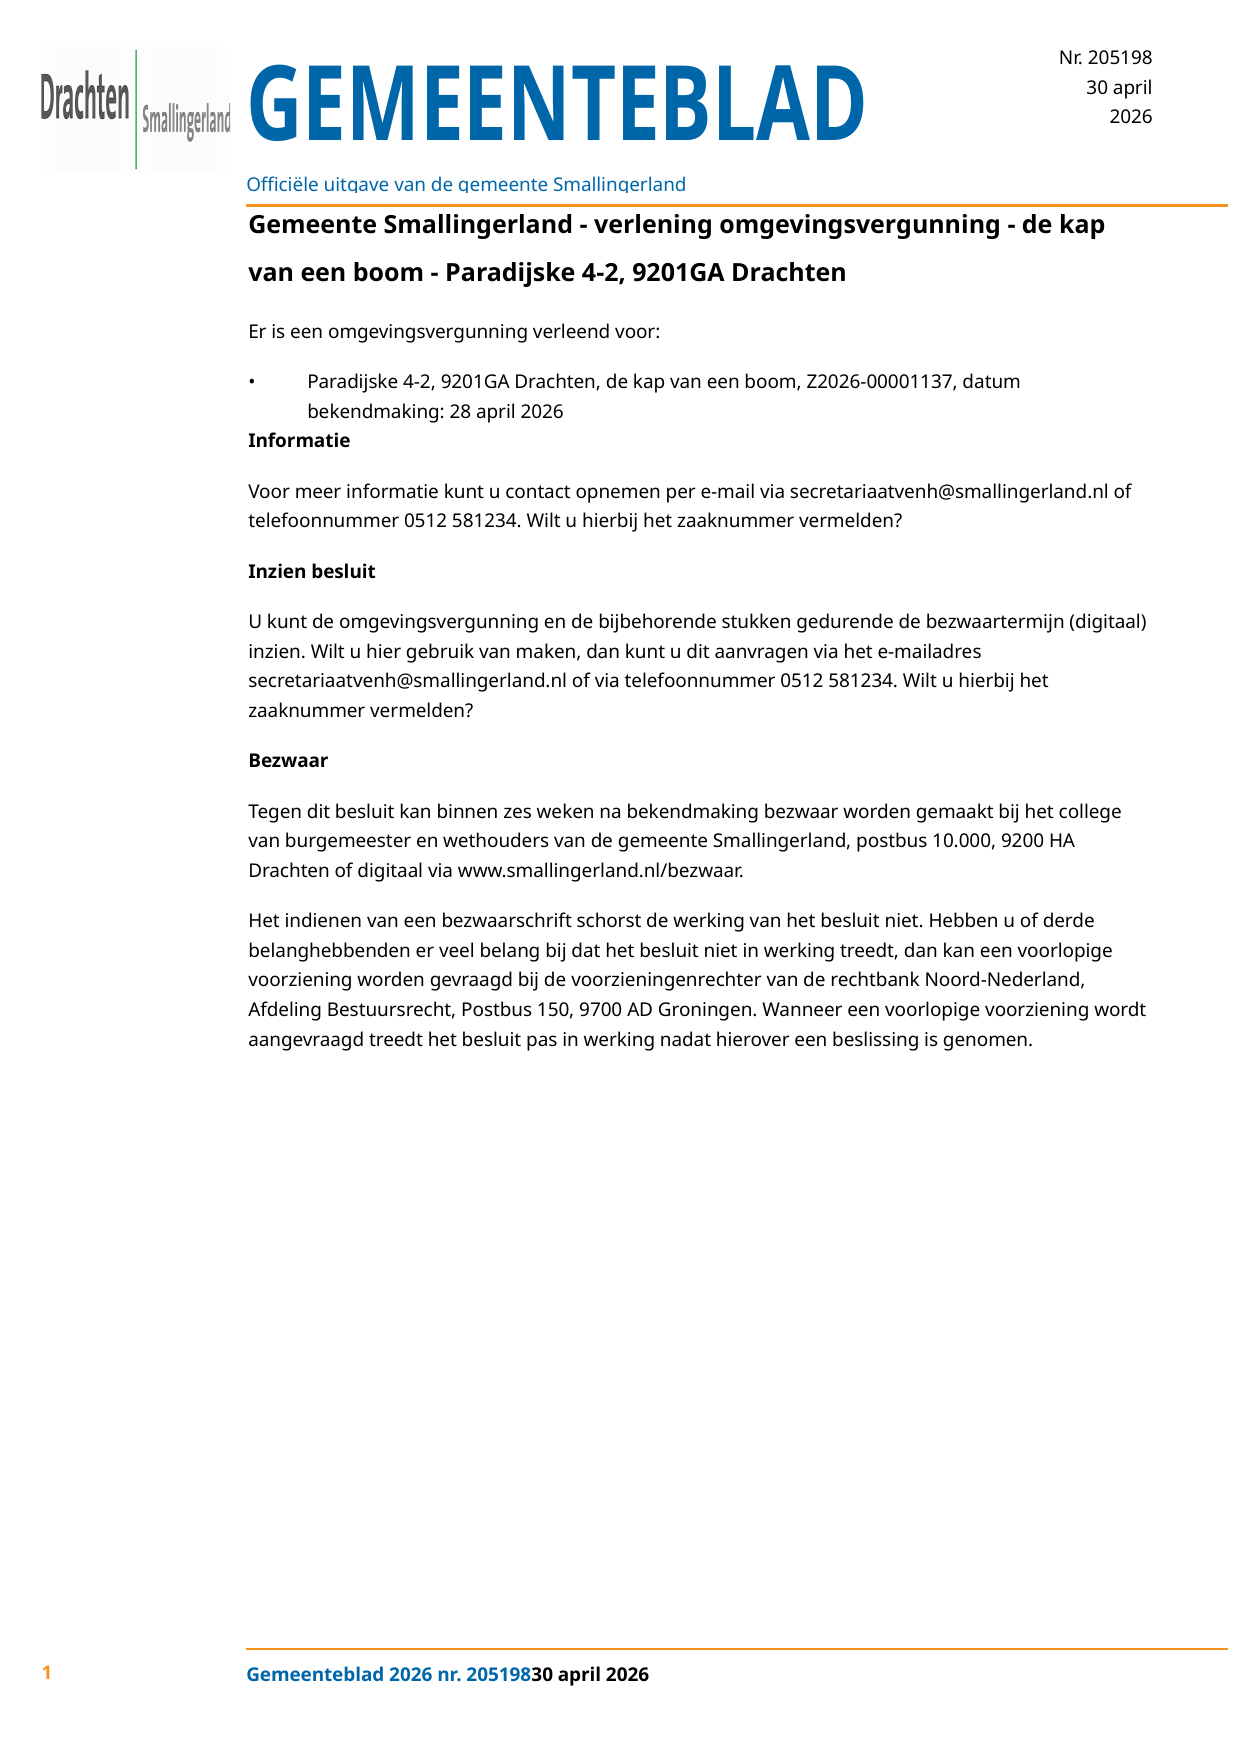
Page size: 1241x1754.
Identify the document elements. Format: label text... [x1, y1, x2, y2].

text Gemeente Smallingerland - verlening omgevingsvergunning - de kap van een boom - Paradijske 4-2, 9201GA Drachten [248, 207, 1152, 288]
list Paradijske 4-2, 9201GA Drachten, de kap van een boom, Z2026-00001137, datum bekendmaking: 28 april 2026 [248, 368, 1152, 424]
text Bezwaar [248, 747, 1152, 773]
text Inzien besluit [248, 558, 1152, 584]
text Het indienen van een bezwaarschrift schorst de werking van het besluit niet. Hebben u of derde belanghebbenden er veel belang bij dat het besluit niet in werking treedt, dan kan een voorlopige voorziening worden gevraagd bij de voorzieningenrechter van de rechtbank Noord-Nederland, Afdeling Bestuursrecht, Postbus 150, 9700 AD Groningen. Wanneer een voorlopige voorziening wordt aangevraagd treedt het besluit pas in werking nadat hierover een beslissing is genomen. [248, 907, 1152, 1052]
text Informatie [248, 427, 1152, 453]
text Voor meer informatie kunt u contact opnemen per e-mail via secretariaatvenh@smallingerland.nl of telefoonnummer 0512 581234. Wilt u hierbij het zaaknummer vermelden? [248, 478, 1152, 533]
picture [41, 47, 231, 172]
text Er is een omgevingsvergunning verleend voor: [248, 318, 1152, 344]
text U kunt de omgevingsvergunning en de bijbehorende stukken gedurende de bezwaartermijn (digitaal) inzien. Wilt u hier gebruik van maken, dan kunt u dit aanvragen via het e-mailadres secretariaatvenh@smallingerland.nl of via telefoonnummer 0512 581234. Wilt u hierbij het zaaknummer vermelden? [248, 608, 1152, 723]
text Tegen dit besluit kan binnen zes weken na bekendmaking bezwaar worden gemaakt bij het college van burgemeester en wethouders van de gemeente Smallingerland, postbus 10.000, 9200 HA Drachten of digitaal via www.smallingerland.nl/bezwaar. [248, 798, 1152, 883]
